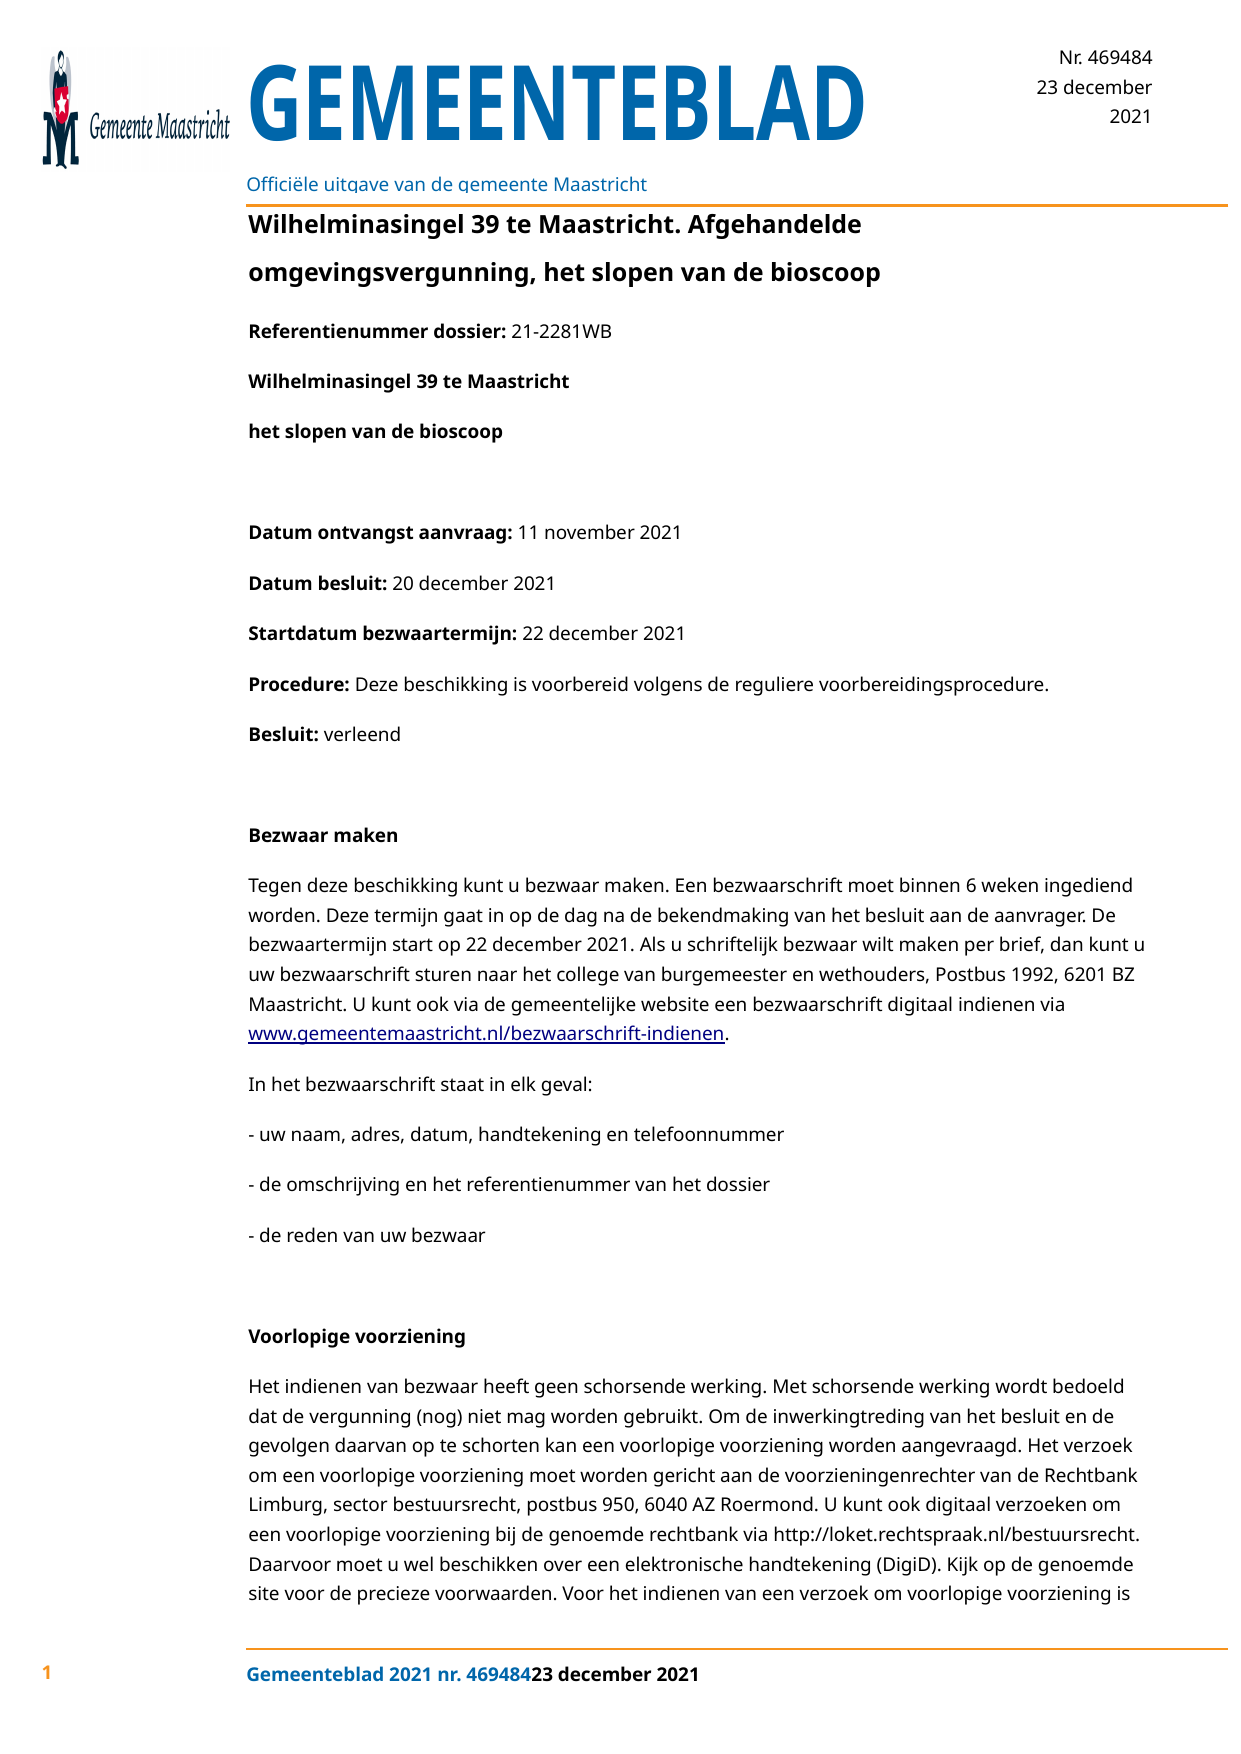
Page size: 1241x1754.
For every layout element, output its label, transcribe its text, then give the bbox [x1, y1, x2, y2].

text Bezwaar maken [248, 822, 1152, 848]
text Besluit: verleend [248, 721, 1152, 747]
text Wilhelminasingel 39 te Maastricht [248, 368, 1152, 394]
text Het indienen van bezwaar heeft geen schorsende werking. Met schorsende werking wordt bedoeld dat de vergunning (nog) niet mag worden gebruikt. Om de inwerkingtreding van het besluit en de gevolgen daarvan op te schorten kan een voorlopige voorziening worden aangevraagd. Het verzoek om een voorlopige voorziening moet worden gericht aan de voorzieningenrechter van de Rechtbank Limburg, sector bestuursrecht, postbus 950, 6040 AZ Roermond. U kunt ook digitaal verzoeken om een voorlopige voorziening bij de genoemde rechtbank via http://loket.rechtspraak.nl/bestuursrecht. Daarvoor moet u wel beschikken over een elektronische handtekening (DigiD). Kijk op de genoemde site voor de precieze voorwaarden. Voor het indienen van een verzoek om voorlopige voorziening is [248, 1373, 1152, 1606]
text Referentienummer dossier: 21-2281WB [248, 318, 1152, 344]
text Procedure: Deze beschikking is voorbereid volgens de reguliere voorbereidingsprocedure. [248, 671, 1152, 697]
text het slopen van de bioscoop [248, 419, 1152, 444]
text - uw naam, adres, datum, handtekening en telefoonnummer [248, 1121, 1152, 1147]
text In het bezwaarschrift staat in elk geval: [248, 1071, 1152, 1097]
text - de omschrijving en het referentienummer van het dossier [248, 1172, 1152, 1197]
text Voorlopige voorziening [248, 1323, 1152, 1349]
text Datum besluit: 20 december 2021 [248, 570, 1152, 596]
text Startdatum bezwaartermijn: 22 december 2021 [248, 620, 1152, 646]
text Datum ontvangst aanvraag: 11 november 2021 [248, 519, 1152, 545]
text - de reden van uw bezwaar [248, 1222, 1152, 1248]
text Wilhelminasingel 39 te Maastricht. Afgehandelde omgevingsvergunning, het slopen van de bioscoop [248, 207, 1152, 288]
picture [41, 47, 231, 172]
text Tegen deze beschikking kunt u bezwaar maken. Een bezwaarschrift moet binnen 6 weken ingediend worden. Deze termijn gaat in op de dag na de bekendmaking van het besluit aan de aanvrager. De bezwaartermijn start op 22 december 2021. Als u schriftelijk bezwaar wilt maken per brief, dan kunt u uw bezwaarschrift sturen naar het college van burgemeester en wethouders, Postbus 1992, 6201 BZ Maastricht. U kunt ook via de gemeentelijke website een bezwaarschrift digitaal indienen via www.gemeentemaastricht.nl/bezwaarschrift-indienen. [248, 872, 1152, 1046]
